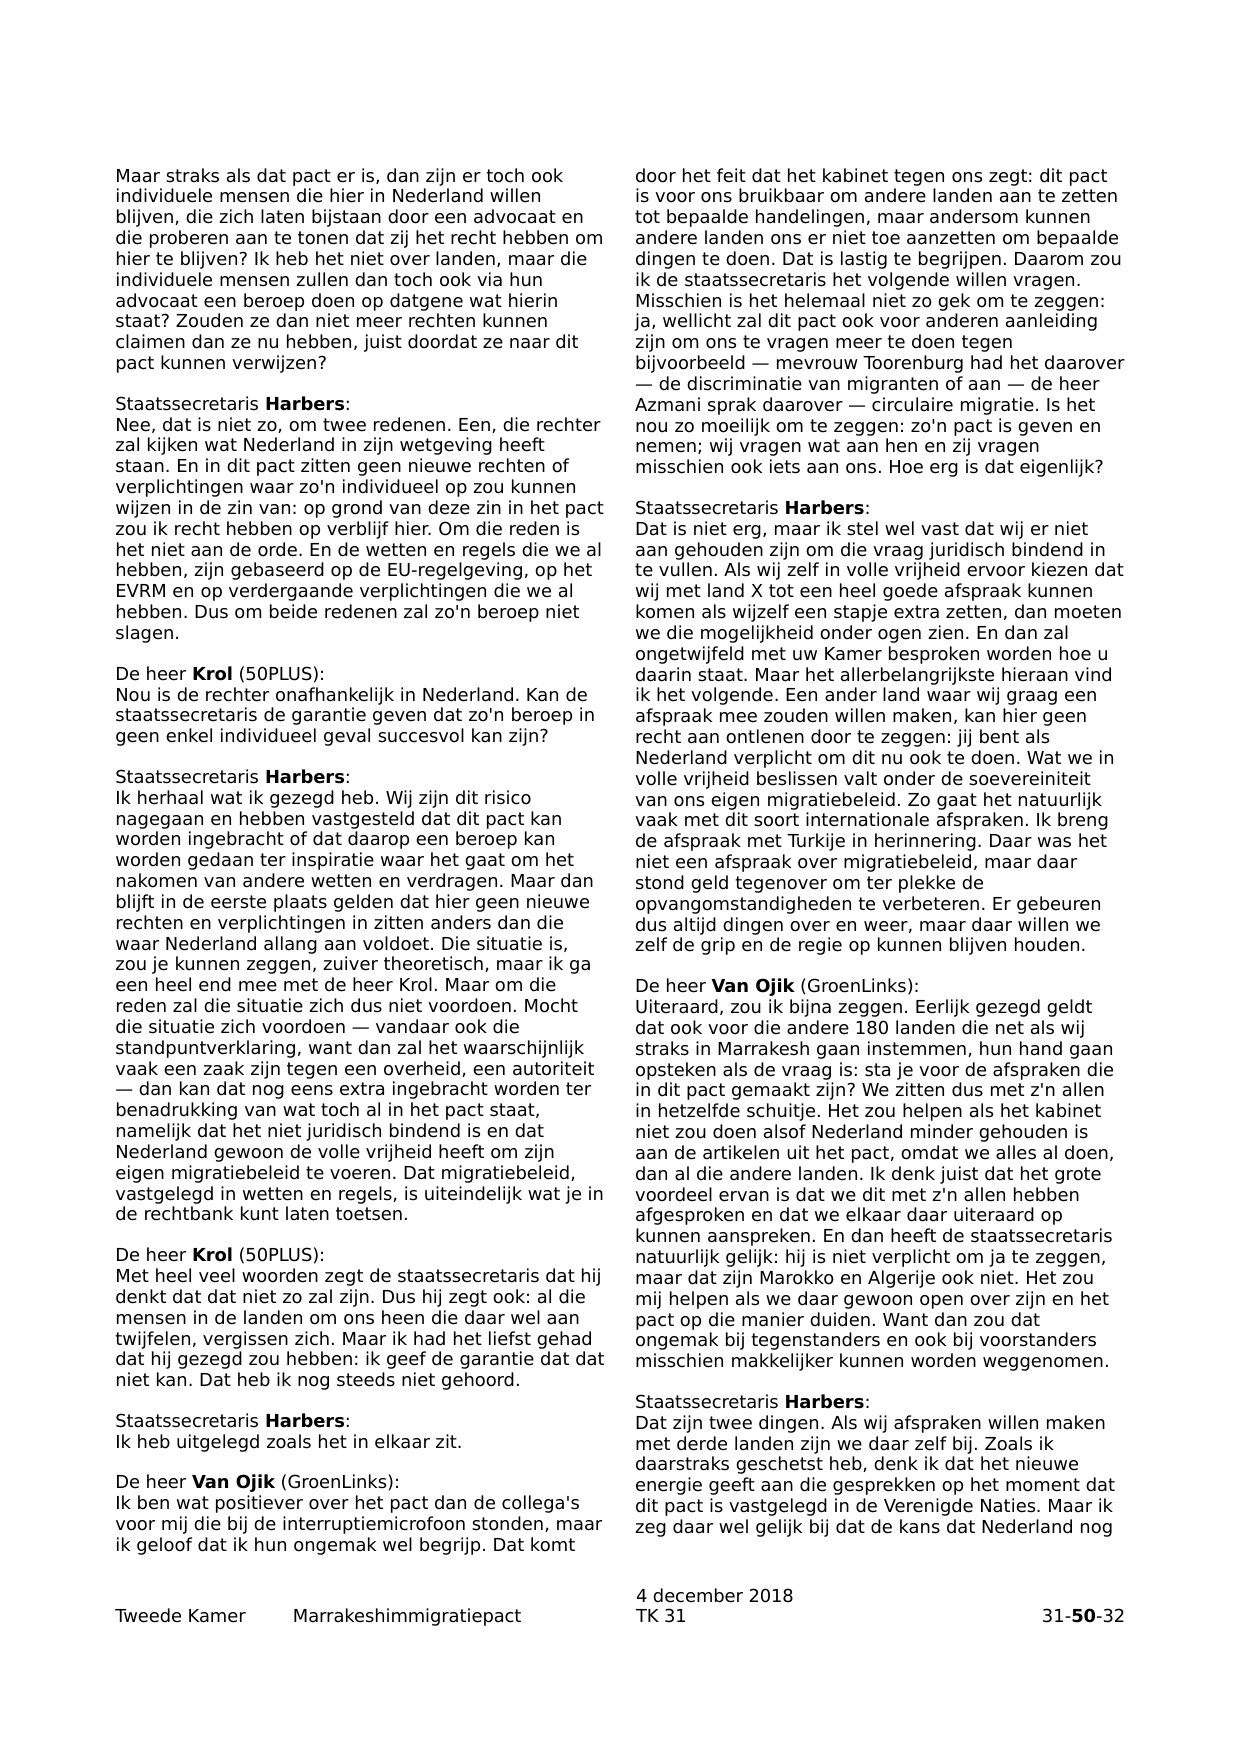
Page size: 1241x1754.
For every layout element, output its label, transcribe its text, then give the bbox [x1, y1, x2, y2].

text Staatssecretaris Harbers: [635, 498, 1125, 518]
text Uiteraard, zou ik bijna zeggen. Eerlijk gezegd geldt dat ook voor die andere 180 landen die net als wij straks in Marrakesh gaan instemmen, hun hand gaan opsteken als de vraag is: sta je voor de afspraken die in dit pact gemaakt zijn? We zitten dus met z'n allen in hetzelfde schuitje. Het zou helpen als het kabinet niet zou doen alsof Nederland minder gehouden is aan de artikelen uit het pact, omdat we alles al doen, dan al die andere landen. Ik denk juist dat het grote voordeel ervan is dat we dit met z'n allen hebben afgesproken en dat we elkaar daar uiteraard op kunnen aanspreken. En dan heeft de staatssecretaris natuurlijk gelijk: hij is niet verplicht om ja te zeggen, maar dat zijn Marokko en Algerije ook niet. Het zou mij helpen als we daar gewoon open over zijn en het pact op die manier duiden. Want dan zou dat ongemak bij tegenstanders en ook bij voorstanders misschien makkelijker kunnen worden weggenomen. [635, 997, 1125, 1372]
text Nee, dat is niet zo, om twee redenen. Een, die rechter zal kijken wat Nederland in zijn wetgeving heeft staan. En in dit pact zitten geen nieuwe rechten of verplichtingen waar zo'n individueel op zou kunnen wijzen in de zin van: op grond van deze zin in het pact zou ik recht hebben op verblijf hier. Om die reden is het niet aan de orde. En de wetten en regels die we al hebben, zijn gebaseerd op de EU-regelgeving, op het EVRM en op verdergaande verplichtingen die we al hebben. Dus om beide redenen zal zo'n beroep niet slagen. [115, 414, 605, 643]
text Dat is niet erg, maar ik stel wel vast dat wij er niet aan gehouden zijn om die vraag juridisch bindend in te vullen. Als wij zelf in volle vrijheid ervoor kiezen dat wij met land X tot een heel goede afspraak kunnen komen als wijzelf een stapje extra zetten, dan moeten we die mogelijkheid onder ogen zien. En dan zal ongetwijfeld met uw Kamer besproken worden hoe u daarin staat. Maar het allerbelangrijkste hieraan vind ik het volgende. Een ander land waar wij graag een afspraak mee zouden willen maken, kan hier geen recht aan ontlenen door te zeggen: jij bent als Nederland verplicht om dit nu ook te doen. Wat we in volle vrijheid beslissen valt onder de soevereiniteit van ons eigen migratiebeleid. Zo gaat het natuurlijk vaak met dit soort internationale afspraken. Ik breng de afspraak met Turkije in herinnering. Daar was het niet een afspraak over migratiebeleid, maar daar stond geld tegenover om ter plekke de opvangomstandigheden te verbeteren. Er gebeuren dus altijd dingen over en weer, maar daar willen we zelf de grip en de regie op kunnen blijven houden. [635, 518, 1125, 956]
text De heer Krol (50PLUS): [115, 663, 605, 684]
text De heer Van Ojik (GroenLinks): [635, 976, 1125, 997]
text Staatssecretaris Harbers: [115, 394, 605, 414]
text Staatssecretaris Harbers: [635, 1392, 1125, 1412]
text door het feit dat het kabinet tegen ons zegt: dit pact is voor ons bruikbaar om andere landen aan te zetten tot bepaalde handelingen, maar andersom kunnen andere landen ons er niet toe aanzetten om bepaalde dingen te doen. Dat is lastig te begrijpen. Daarom zou ik de staatssecretaris het volgende willen vragen. Misschien is het helemaal niet zo gek om te zeggen: ja, wellicht zal dit pact ook voor anderen aanleiding zijn om ons te vragen meer te doen tegen bijvoorbeeld — mevrouw Toorenburg had het daarover — de discriminatie van migranten of aan — de heer Azmani sprak daarover — circulaire migratie. Is het nou zo moeilijk om te zeggen: zo'n pact is geven en nemen; wij vragen wat aan hen en zij vragen misschien ook iets aan ons. Hoe erg is dat eigenlijk? [635, 165, 1125, 478]
text Dat zijn twee dingen. Als wij afspraken willen maken met derde landen zijn we daar zelf bij. Zoals ik daarstraks geschetst heb, denk ik dat het nieuwe energie geeft aan die gesprekken op het moment dat dit pact is vastgelegd in de Verenigde Naties. Maar ik zeg daar wel gelijk bij dat de kans dat Nederland nog [635, 1412, 1125, 1537]
text Ik herhaal wat ik gezegd heb. Wij zijn dit risico nagegaan en hebben vastgesteld dat dit pact kan worden ingebracht of dat daarop een beroep kan worden gedaan ter inspiratie waar het gaat om het nakomen van andere wetten en verdragen. Maar dan blijft in de eerste plaats gelden dat hier geen nieuwe rechten en verplichtingen in zitten anders dan die waar Nederland allang aan voldoet. Die situatie is, zou je kunnen zeggen, zuiver theoretisch, maar ik ga een heel end mee met de heer Krol. Maar om die reden zal die situatie zich dus niet voordoen. Mocht die situatie zich voordoen — vandaar ook die standpuntverklaring, want dan zal het waarschijnlijk vaak een zaak zijn tegen een overheid, een autoriteit — dan kan dat nog eens extra ingebracht worden ter benadrukking van wat toch al in het pact staat, namelijk dat het niet juridisch bindend is en dat Nederland gewoon de volle vrijheid heeft om zijn eigen migratiebeleid te voeren. Dat migratiebeleid, vastgelegd in wetten en regels, is uiteindelijk wat je in de rechtbank kunt laten toetsen. [115, 787, 605, 1225]
text Staatssecretaris Harbers: [115, 767, 605, 787]
text Staatssecretaris Harbers: [115, 1411, 605, 1431]
text Met heel veel woorden zegt de staatssecretaris dat hij denkt dat dat niet zo zal zijn. Dus hij zegt ook: al die mensen in de landen om ons heen die daar wel aan twijfelen, vergissen zich. Maar ik had het liefst gehad dat hij gezegd zou hebben: ik geef de garantie dat dat niet kan. Dat heb ik nog steeds niet gehoord. [115, 1266, 605, 1391]
text Ik ben wat positiever over het pact dan de collega's voor mij die bij de interruptiemicrofoon stonden, maar ik geloof dat ik hun ongemak wel begrijp. Dat komt [115, 1493, 605, 1556]
text De heer Van Ojik (GroenLinks): [115, 1472, 605, 1493]
text Maar straks als dat pact er is, dan zijn er toch ook individuele mensen die hier in Nederland willen blijven, die zich laten bijstaan door een advocaat en die proberen aan te tonen dat zij het recht hebben om hier te blijven? Ik heb het niet over landen, maar die individuele mensen zullen dan toch ook via hun advocaat een beroep doen op datgene wat hierin staat? Zouden ze dan niet meer rechten kunnen claimen dan ze nu hebben, juist doordat ze naar dit pact kunnen verwijzen? [115, 165, 605, 374]
text Nou is de rechter onafhankelijk in Nederland. Kan de staatssecretaris de garantie geven dat zo'n beroep in geen enkel individueel geval succesvol kan zijn? [115, 684, 605, 747]
text Ik heb uitgelegd zoals het in elkaar zit. [115, 1431, 605, 1452]
text De heer Krol (50PLUS): [115, 1245, 605, 1266]
